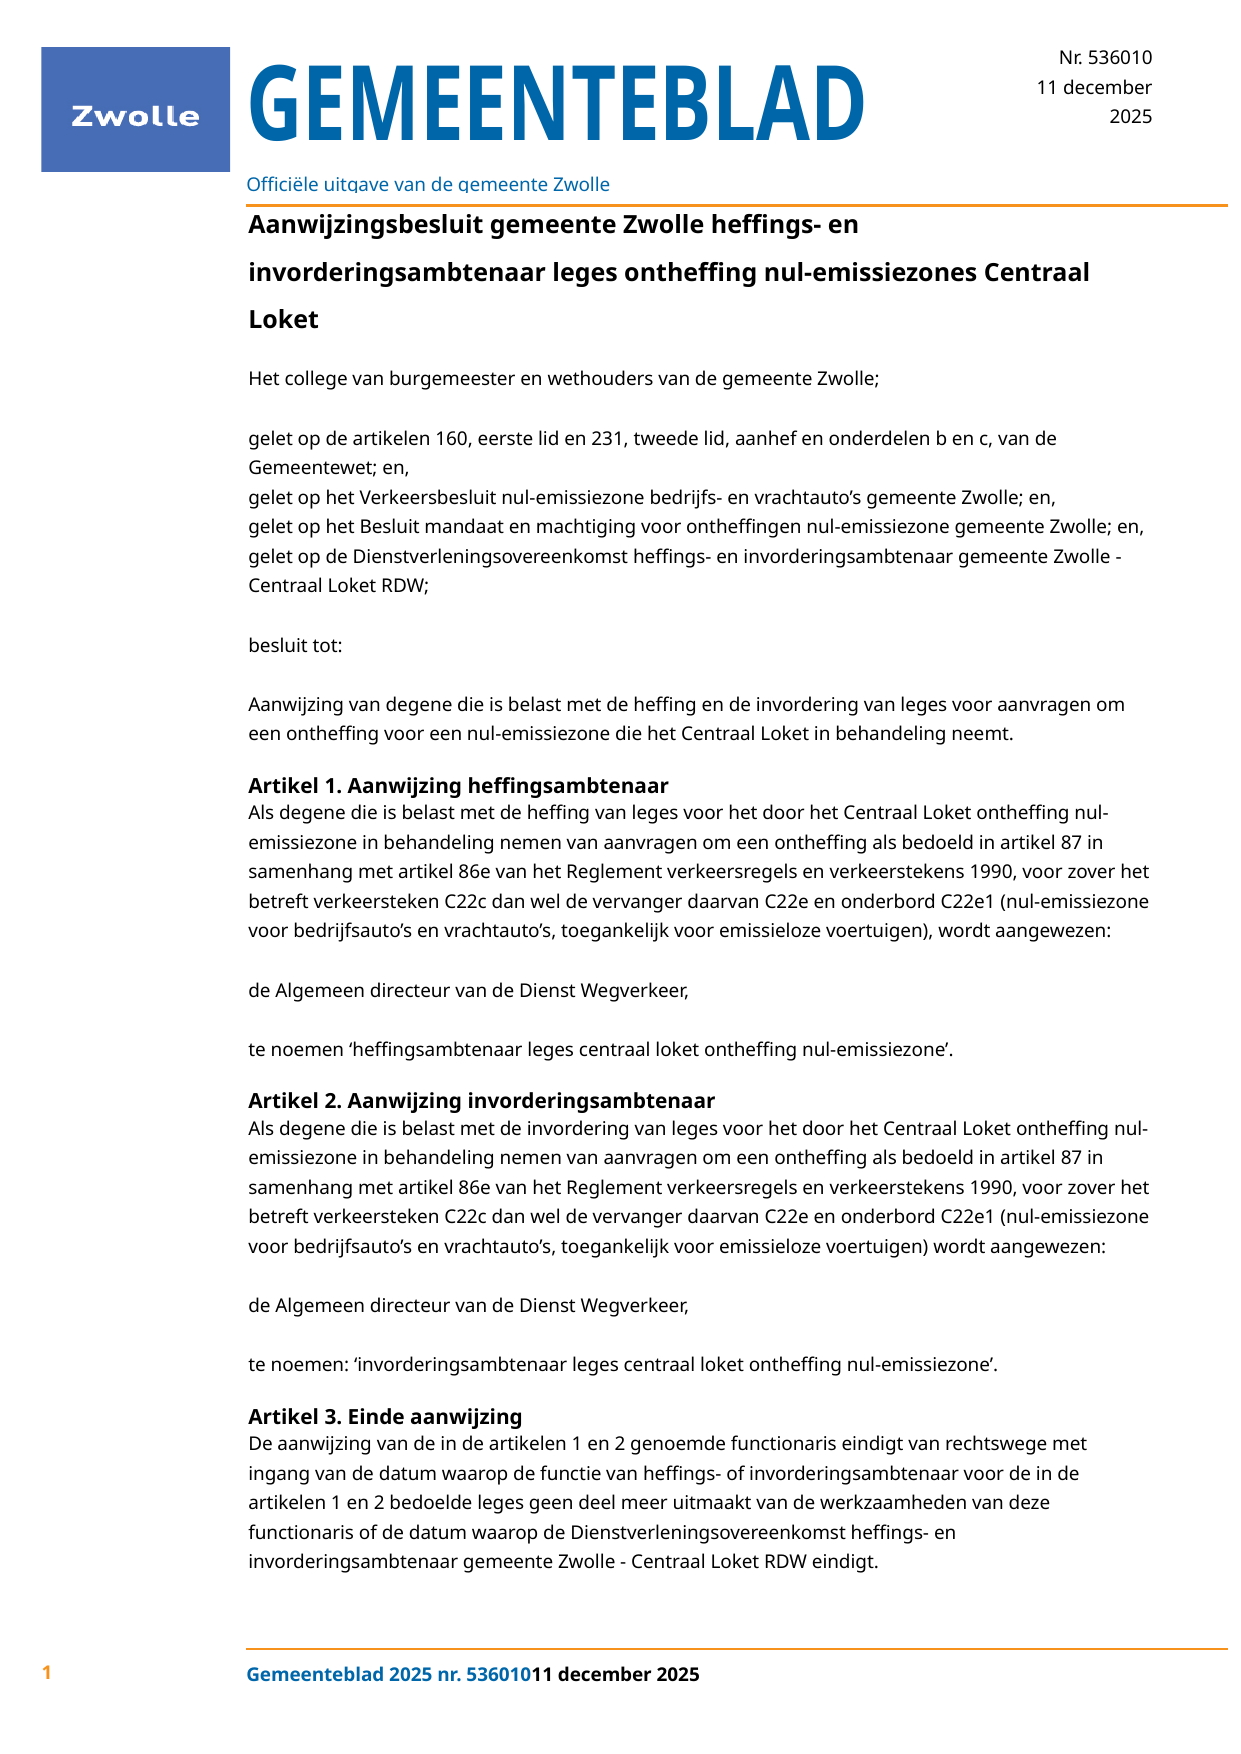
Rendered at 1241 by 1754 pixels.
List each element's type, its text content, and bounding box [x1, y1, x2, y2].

text Aanwijzingsbesluit gemeente Zwolle heffings- en invorderingsambtenaar leges ontheffing nul-emissiezones Centraal Loket [248, 207, 1152, 336]
text gelet op het Verkeersbesluit nul-emissiezone bedrijfs- en vrachtauto’s gemeente Zwolle; en, [248, 484, 1152, 509]
text te noemen ‘heffingsambtenaar leges centraal loket ontheffing nul-emissiezone’. [248, 1036, 1152, 1062]
text Aanwijzing van degene die is belast met de heffing en de invordering van leges voor aanvragen om een ontheffing voor een nul-emissiezone die het Centraal Loket in behandeling neemt. [248, 691, 1152, 746]
text gelet op de artikelen 160, eerste lid en 231, tweede lid, aanhef en onderdelen b en c, van de Gemeentewet; en, [248, 425, 1152, 480]
text Artikel 1. Aanwijzing heffingsambtenaar [248, 771, 1152, 799]
text Als degene die is belast met de invordering van leges voor het door het Centraal Loket ontheffing nul-emissiezone in behandeling nemen van aanvragen om een ontheffing als bedoeld in artikel 87 in samenhang met artikel 86e van het Reglement verkeersregels en verkeerstekens 1990, voor zover het betreft verkeersteken C22c dan wel de vervanger daarvan C22e en onderbord C22e1 (nul-emissiezone voor bedrijfsauto’s en vrachtauto’s, toegankelijk voor emissieloze voertuigen) wordt aangewezen: [248, 1115, 1152, 1259]
text De aanwijzing van de in de artikelen 1 en 2 genoemde functionaris eindigt van rechtswege met ingang van de datum waarop de functie van heffings- of invorderingsambtenaar voor de in de artikelen 1 en 2 bedoelde leges geen deel meer uitmaakt van de werkzaamheden van deze functionaris of de datum waarop de Dienstverleningsovereenkomst heffings- en invorderingsambtenaar gemeente Zwolle - Centraal Loket RDW eindigt. [248, 1430, 1152, 1574]
text Artikel 3. Einde aanwijzing [248, 1402, 1152, 1430]
text de Algemeen directeur van de Dienst Wegverkeer, [248, 977, 1152, 1003]
text Artikel 2. Aanwijzing invorderingsambtenaar [248, 1086, 1152, 1115]
text Als degene die is belast met de heffing van leges voor het door het Centraal Loket ontheffing nul-emissiezone in behandeling nemen van aanvragen om een ontheffing als bedoeld in artikel 87 in samenhang met artikel 86e van het Reglement verkeersregels en verkeerstekens 1990, voor zover het betreft verkeersteken C22c dan wel de vervanger daarvan C22e en onderbord C22e1 (nul-emissiezone voor bedrijfsauto’s en vrachtauto’s, toegankelijk voor emissieloze voertuigen), wordt aangewezen: [248, 799, 1152, 943]
picture [41, 47, 231, 172]
text Het college van burgemeester en wethouders van de gemeente Zwolle; [248, 366, 1152, 391]
text te noemen: ‘invorderingsambtenaar leges centraal loket ontheffing nul-emissiezone’. [248, 1352, 1152, 1377]
text besluit tot: [248, 632, 1152, 657]
text de Algemeen directeur van de Dienst Wegverkeer, [248, 1292, 1152, 1318]
text gelet op het Besluit mandaat en machtiging voor ontheffingen nul-emissiezone gemeente Zwolle; en, [248, 513, 1152, 539]
text gelet op de Dienstverleningsovereenkomst heffings- en invorderingsambtenaar gemeente Zwolle - Centraal Loket RDW; [248, 543, 1152, 598]
